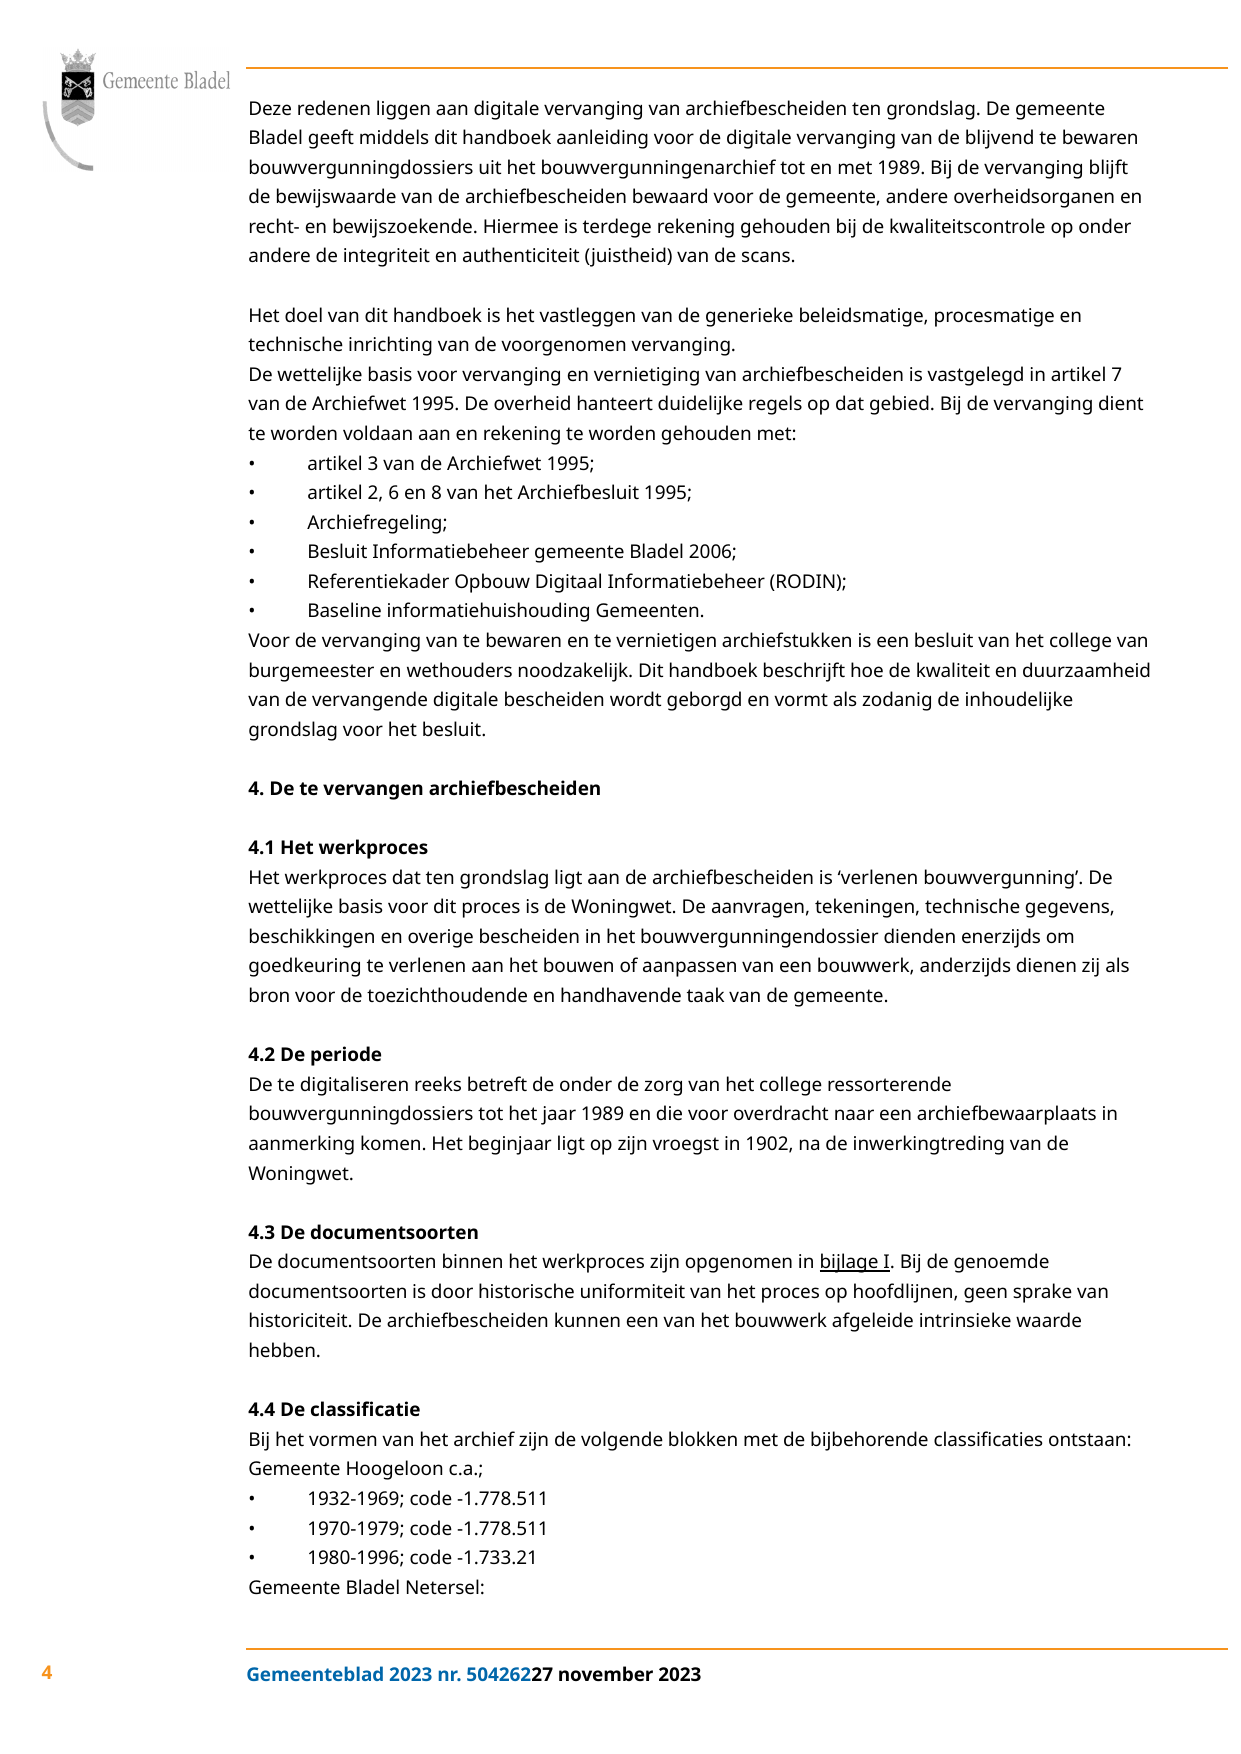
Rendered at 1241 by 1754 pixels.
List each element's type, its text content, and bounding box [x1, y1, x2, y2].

text De wettelijke basis voor vervanging en vernietiging van archiefbescheiden is vastgelegd in artikel 7 van de Archiefwet 1995. De overheid hanteert duidelijke regels op dat gebied. Bij de vervanging dient te worden voldaan aan en rekening te worden gehouden met: [248, 361, 1152, 446]
list artikel 3 van de Archiefwet 1995; [248, 450, 1152, 476]
list 1970-1979; code -1.778.511 [248, 1515, 1152, 1541]
list Archiefregeling; [248, 509, 1152, 535]
text De te digitaliseren reeks betreft de onder de zorg van het college ressorterende bouwvergunningdossiers tot het jaar 1989 en die voor overdracht naar een archiefbewaarplaats in aanmerking komen. Het beginjaar ligt op zijn vroegst in 1902, na de inwerkingtreding van de Woningwet. [248, 1071, 1152, 1186]
text 4.1 Het werkproces [248, 834, 1152, 860]
text Deze redenen liggen aan digitale vervanging van archiefbescheiden ten grondslag. De gemeente Bladel geeft middels dit handboek aanleiding voor de digitale vervanging van de blijvend te bewaren bouwvergunningdossiers uit het bouwvergunningenarchief tot en met 1989. Bij de vervanging blijft de bewijswaarde van de archiefbescheiden bewaard voor de gemeente, andere overheidsorganen en recht- en bewijszoekende. Hiermee is terdege rekening gehouden bij de kwaliteitscontrole op onder andere de integriteit en authenticiteit (juistheid) van de scans. [248, 95, 1152, 268]
text 4.2 De periode [248, 1041, 1152, 1067]
text 4.4 De classificatie [248, 1396, 1152, 1422]
list Baseline informatiehuishouding Gemeenten. [248, 598, 1152, 623]
text 4.3 De documentsoorten [248, 1219, 1152, 1245]
list artikel 2, 6 en 8 van het Archiefbesluit 1995; [248, 479, 1152, 505]
text Bij het vormen van het archief zijn de volgende blokken met de bijbehorende classificaties ontstaan: [248, 1426, 1152, 1452]
list Referentiekader Opbouw Digitaal Informatiebeheer (RODIN); [248, 568, 1152, 594]
list 1932-1969; code -1.778.511 [248, 1485, 1152, 1511]
text De documentsoorten binnen het werkproces zijn opgenomen in bijlage I. Bij de genoemde documentsoorten is door historische uniformiteit van het proces op hoofdlijnen, geen sprake van historiciteit. De archiefbescheiden kunnen een van het bouwwerk afgeleide intrinsieke waarde hebben. [248, 1248, 1152, 1363]
text Voor de vervanging van te bewaren en te vernietigen archiefstukken is een besluit van het college van burgemeester en wethouders noodzakelijk. Dit handboek beschrijft hoe de kwaliteit en duurzaamheid van de vervangende digitale bescheiden wordt geborgd en vormt als zodanig de inhoudelijke grondslag voor het besluit. [248, 627, 1152, 742]
text Het werkproces dat ten grondslag ligt aan de archiefbescheiden is ‘verlenen bouwvergunning’. De wettelijke basis voor dit proces is de Woningwet. De aanvragen, tekeningen, technische gegevens, beschikkingen en overige bescheiden in het bouwvergunningendossier dienden enerzijds om goedkeuring te verlenen aan het bouwen of aanpassen van een bouwwerk, anderzijds dienen zij als bron voor de toezichthoudende en handhavende taak van de gemeente. [248, 864, 1152, 1008]
list 1980-1996; code -1.733.21 [248, 1544, 1152, 1570]
text Gemeente Bladel Netersel: [248, 1574, 1152, 1600]
list Besluit Informatiebeheer gemeente Bladel 2006; [248, 538, 1152, 564]
text 4. De te vervangen archiefbescheiden [248, 775, 1152, 801]
text Gemeente Hoogeloon c.a.; [248, 1456, 1152, 1481]
text Het doel van dit handboek is het vastleggen van de generieke beleidsmatige, procesmatige en technische inrichting van de voorgenomen vervanging. [248, 302, 1152, 357]
picture [41, 47, 231, 172]
